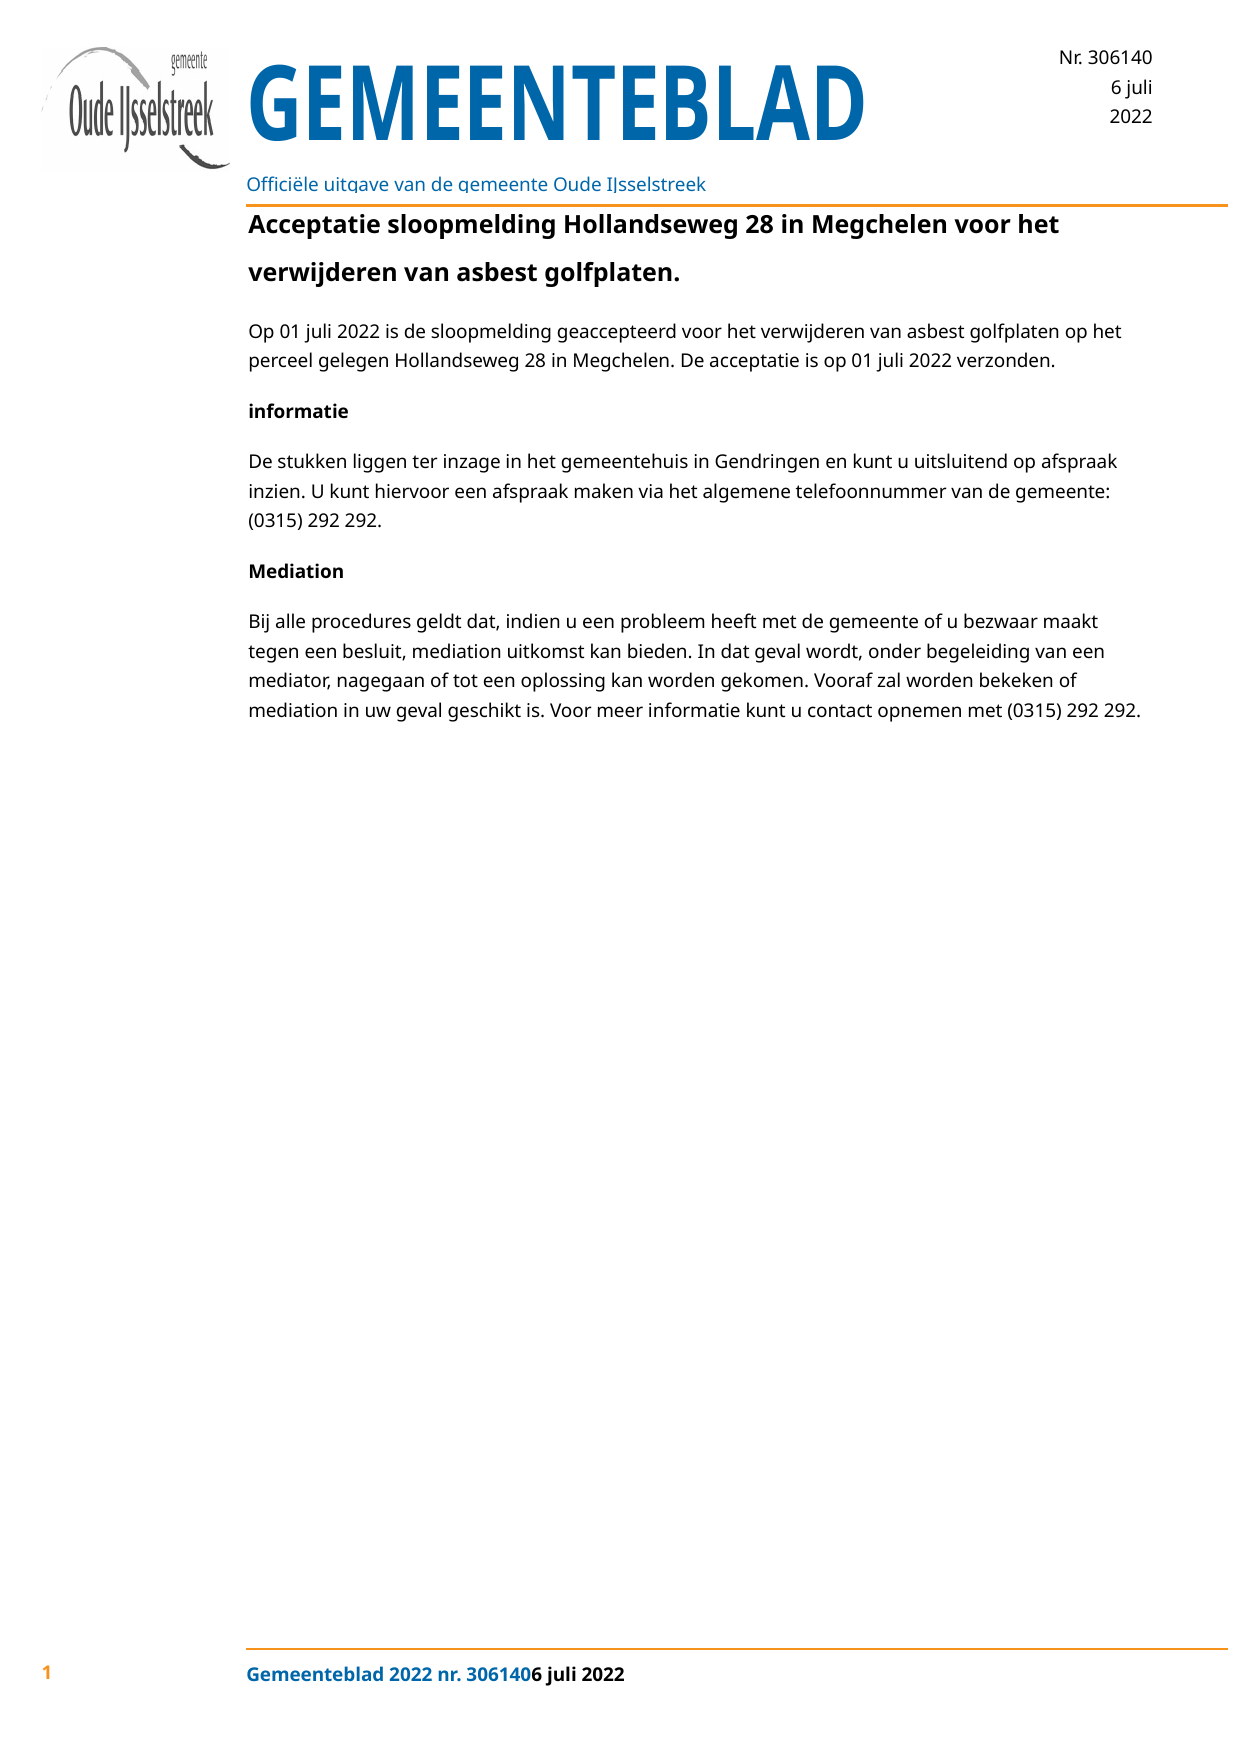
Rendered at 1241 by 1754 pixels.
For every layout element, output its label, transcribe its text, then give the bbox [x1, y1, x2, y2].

text Op 01 juli 2022 is de sloopmelding geaccepteerd voor het verwijderen van asbest golfplaten op het perceel gelegen Hollandseweg 28 in Megchelen. De acceptatie is op 01 juli 2022 verzonden. [248, 318, 1152, 373]
text De stukken liggen ter inzage in het gemeentehuis in Gendringen en kunt u uitsluitend op afspraak inzien. U kunt hiervoor een afspraak maken via het algemene telefoonnummer van de gemeente: (0315) 292 292. [248, 448, 1152, 533]
text Acceptatie sloopmelding Hollandseweg 28 in Megchelen voor het verwijderen van asbest golfplaten. [248, 207, 1152, 288]
text Mediation [248, 558, 1152, 584]
text informatie [248, 398, 1152, 424]
text Bij alle procedures geldt dat, indien u een probleem heeft met de gemeente of u bezwaar maakt tegen een besluit, mediation uitkomst kan bieden. In dat geval wordt, onder begeleiding van een mediator, nagegaan of tot een oplossing kan worden gekomen. Vooraf zal worden bekeken of mediation in uw geval geschikt is. Voor meer informatie kunt u contact opnemen met (0315) 292 292. [248, 608, 1152, 723]
picture [41, 47, 231, 172]
